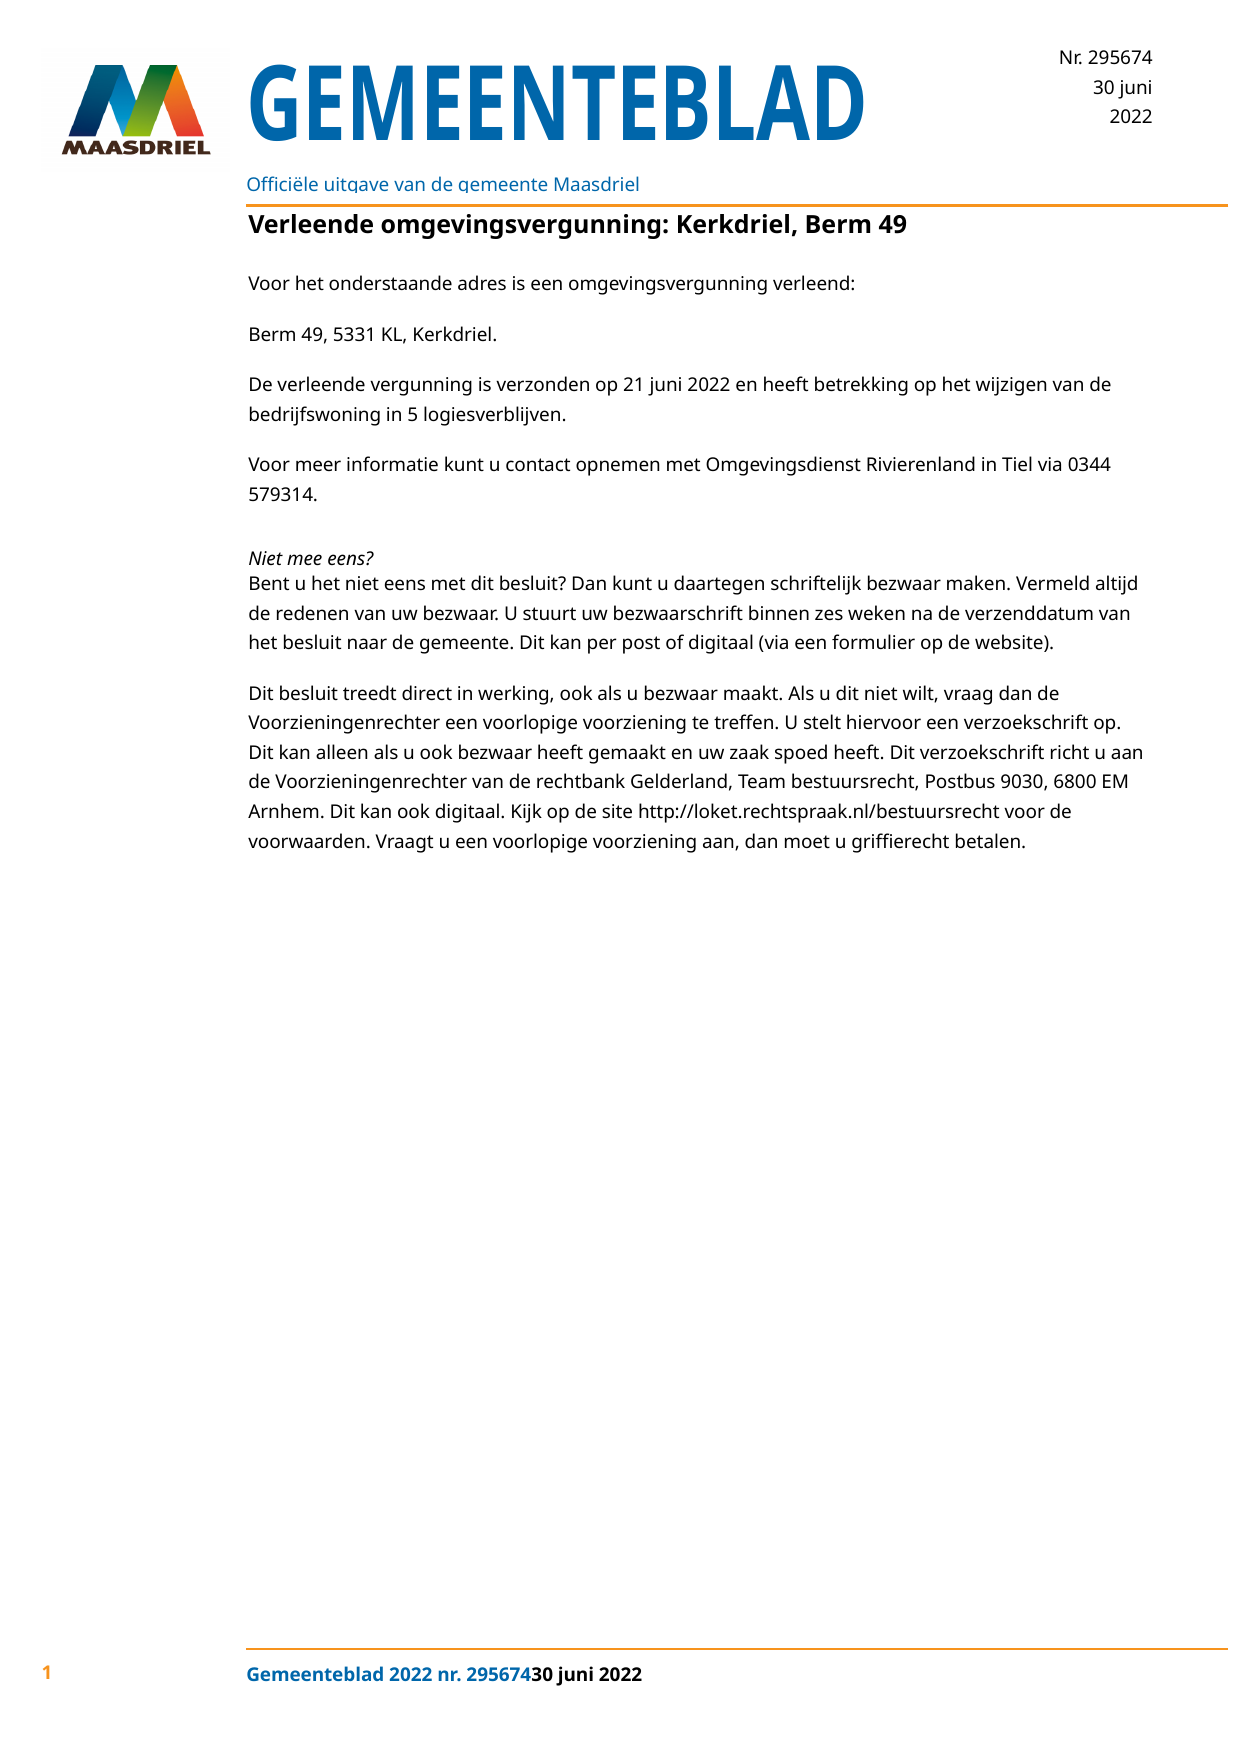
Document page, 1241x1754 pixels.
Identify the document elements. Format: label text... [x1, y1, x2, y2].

text De verleende vergunning is verzonden op 21 juni 2022 en heeft betrekking op het wijzigen van de bedrijfswoning in 5 logiesverblijven. [248, 371, 1152, 426]
text Voor meer informatie kunt u contact opnemen met Omgevingsdienst Rivierenland in Tiel via 0344 579314. [248, 451, 1152, 506]
text Niet mee eens? [248, 545, 1152, 570]
text Dit besluit treedt direct in werking, ook als u bezwaar maakt. Als u dit niet wilt, vraag dan de Voorzieningenrechter een voorlopige voorziening te treffen. U stelt hiervoor een verzoekschrift op. Dit kan alleen als u ook bezwaar heeft gemaakt en uw zaak spoed heeft. Dit verzoekschrift richt u aan de Voorzieningenrechter van de rechtbank Gelderland, Team bestuursrecht, Postbus 9030, 6800 EM Arnhem. Dit kan ook digitaal. Kijk op de site http://loket.rechtspraak.nl/bestuursrecht voor de voorwaarden. Vraagt u een voorlopige voorziening aan, dan moet u griffierecht betalen. [248, 680, 1152, 854]
text Voor het onderstaande adres is een omgevingsvergunning verleend: [248, 270, 1152, 296]
picture [41, 47, 231, 172]
text Bent u het niet eens met dit besluit? Dan kunt u daartegen schriftelijk bezwaar maken. Vermeld altijd de redenen van uw bezwaar. U stuurt uw bezwaarschrift binnen zes weken na de verzenddatum van het besluit naar de gemeente. Dit kan per post of digitaal (via een formulier op de website). [248, 570, 1152, 655]
text Verleende omgevingsvergunning: Kerkdriel, Berm 49 [248, 207, 1152, 241]
text Berm 49, 5331 KL, Kerkdriel. [248, 321, 1152, 346]
